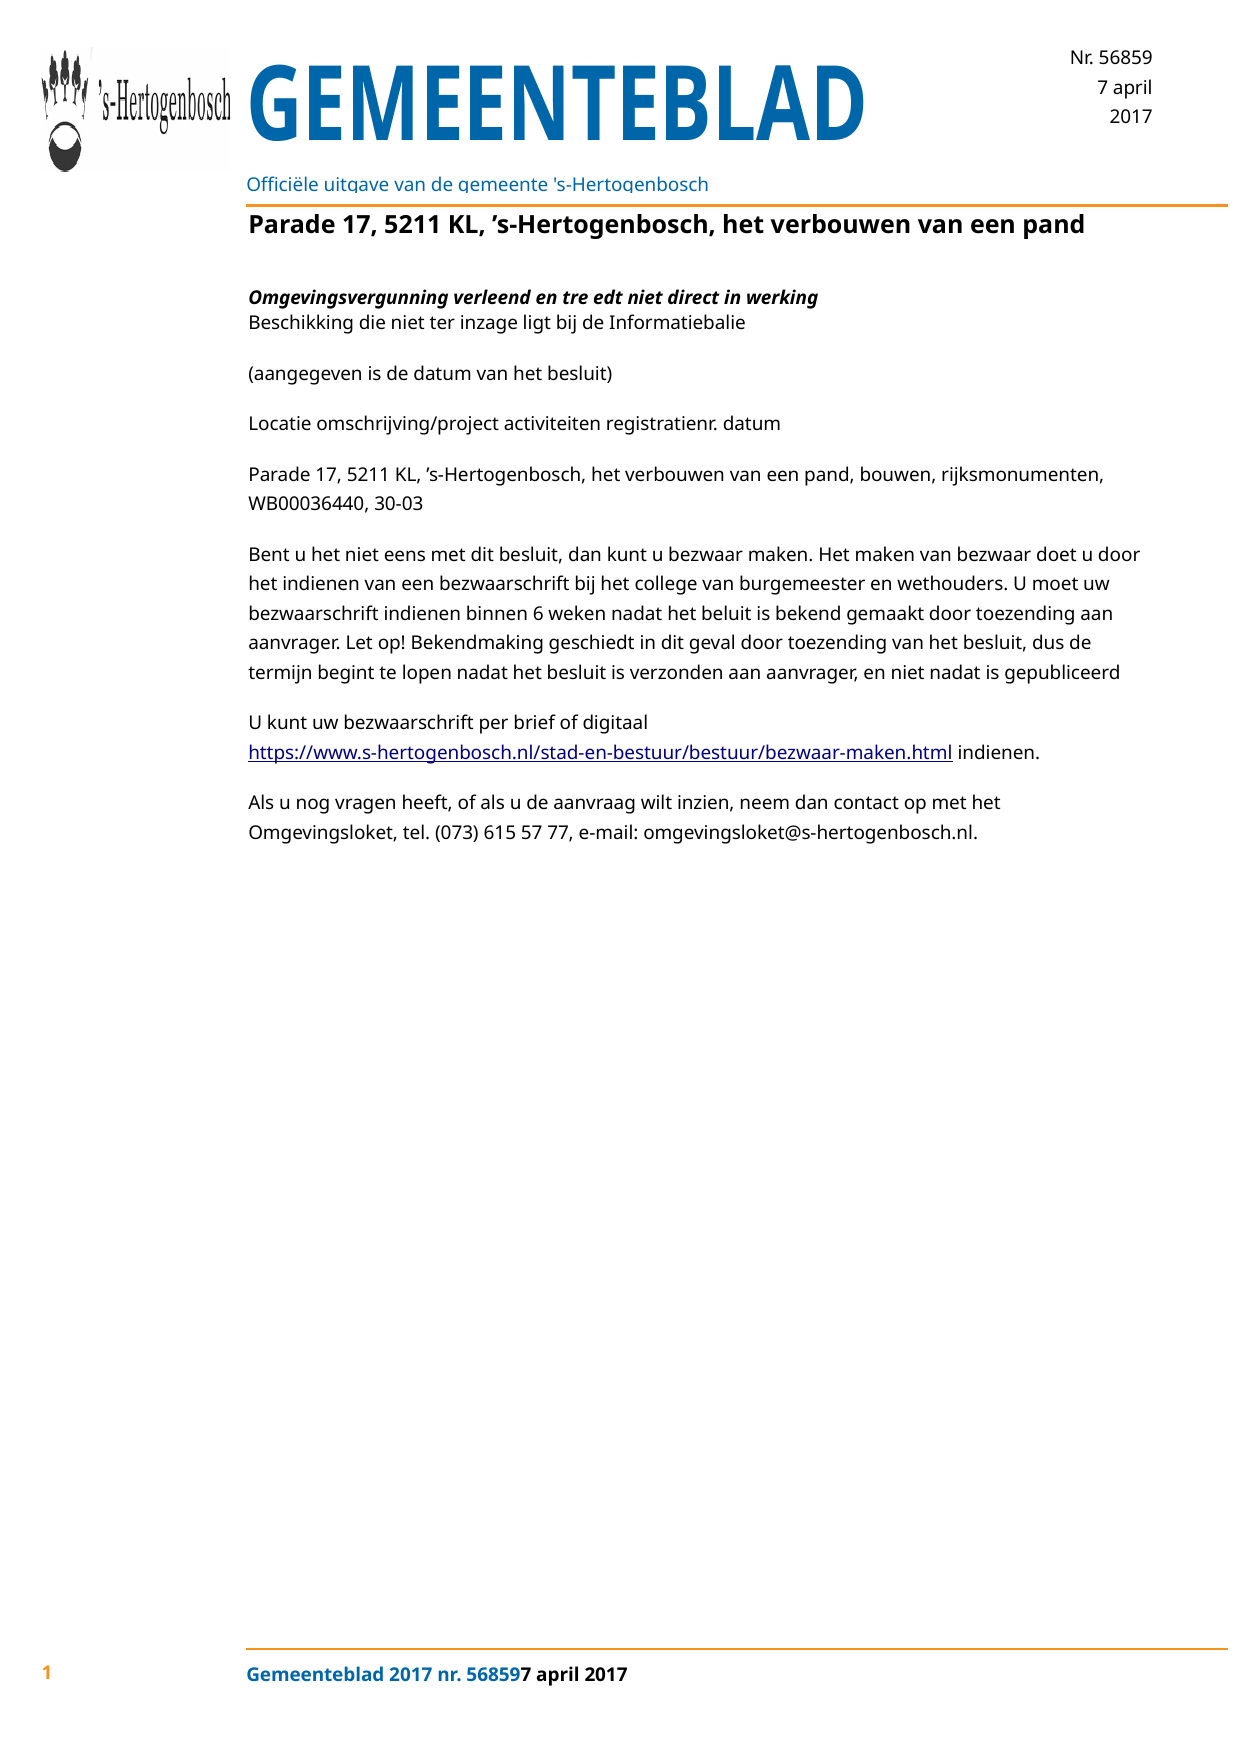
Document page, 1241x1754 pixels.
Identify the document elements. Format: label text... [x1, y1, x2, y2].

picture [41, 47, 231, 172]
text (aangegeven is de datum van het besluit) [248, 360, 1152, 386]
text Parade 17, 5211 KL, ’s-Hertogenbosch, het verbouwen van een pand, bouwen, rijksmonumenten, WB00036440, 30-03 [248, 461, 1152, 516]
text Als u nog vragen heeft, of als u de aanvraag wilt inzien, neem dan contact op met het Omgevingsloket, tel. (073) 615 57 77, e-mail: omgevingsloket@s-hertogenbosch.nl. [248, 789, 1152, 845]
text U kunt uw bezwaarschrift per brief of digitaal https://www.s-hertogenbosch.nl/stad-en-bestuur/bestuur/bezwaar-maken.html indienen. [248, 709, 1152, 765]
text Bent u het niet eens met dit besluit, dan kunt u bezwaar maken. Het maken van bezwaar doet u door het indienen van een bezwaarschrift bij het college van burgemeester en wethouders. U moet uw bezwaarschrift indienen binnen 6 weken nadat het beluit is bekend gemaakt door toezending aan aanvrager. Let op! Bekendmaking geschiedt in dit geval door toezending van het besluit, dus de termijn begint te lopen nadat het besluit is verzonden aan aanvrager, en niet nadat is gepubliceerd [248, 541, 1152, 685]
text Locatie omschrijving/project activiteiten registratienr. datum [248, 410, 1152, 436]
text Omgevingsvergunning verleend en tre edt niet direct in werking [248, 284, 1152, 309]
text Parade 17, 5211 KL, ’s-Hertogenbosch, het verbouwen van een pand [248, 207, 1152, 241]
text Beschikking die niet ter inzage ligt bij de Informatiebalie [248, 309, 1152, 335]
